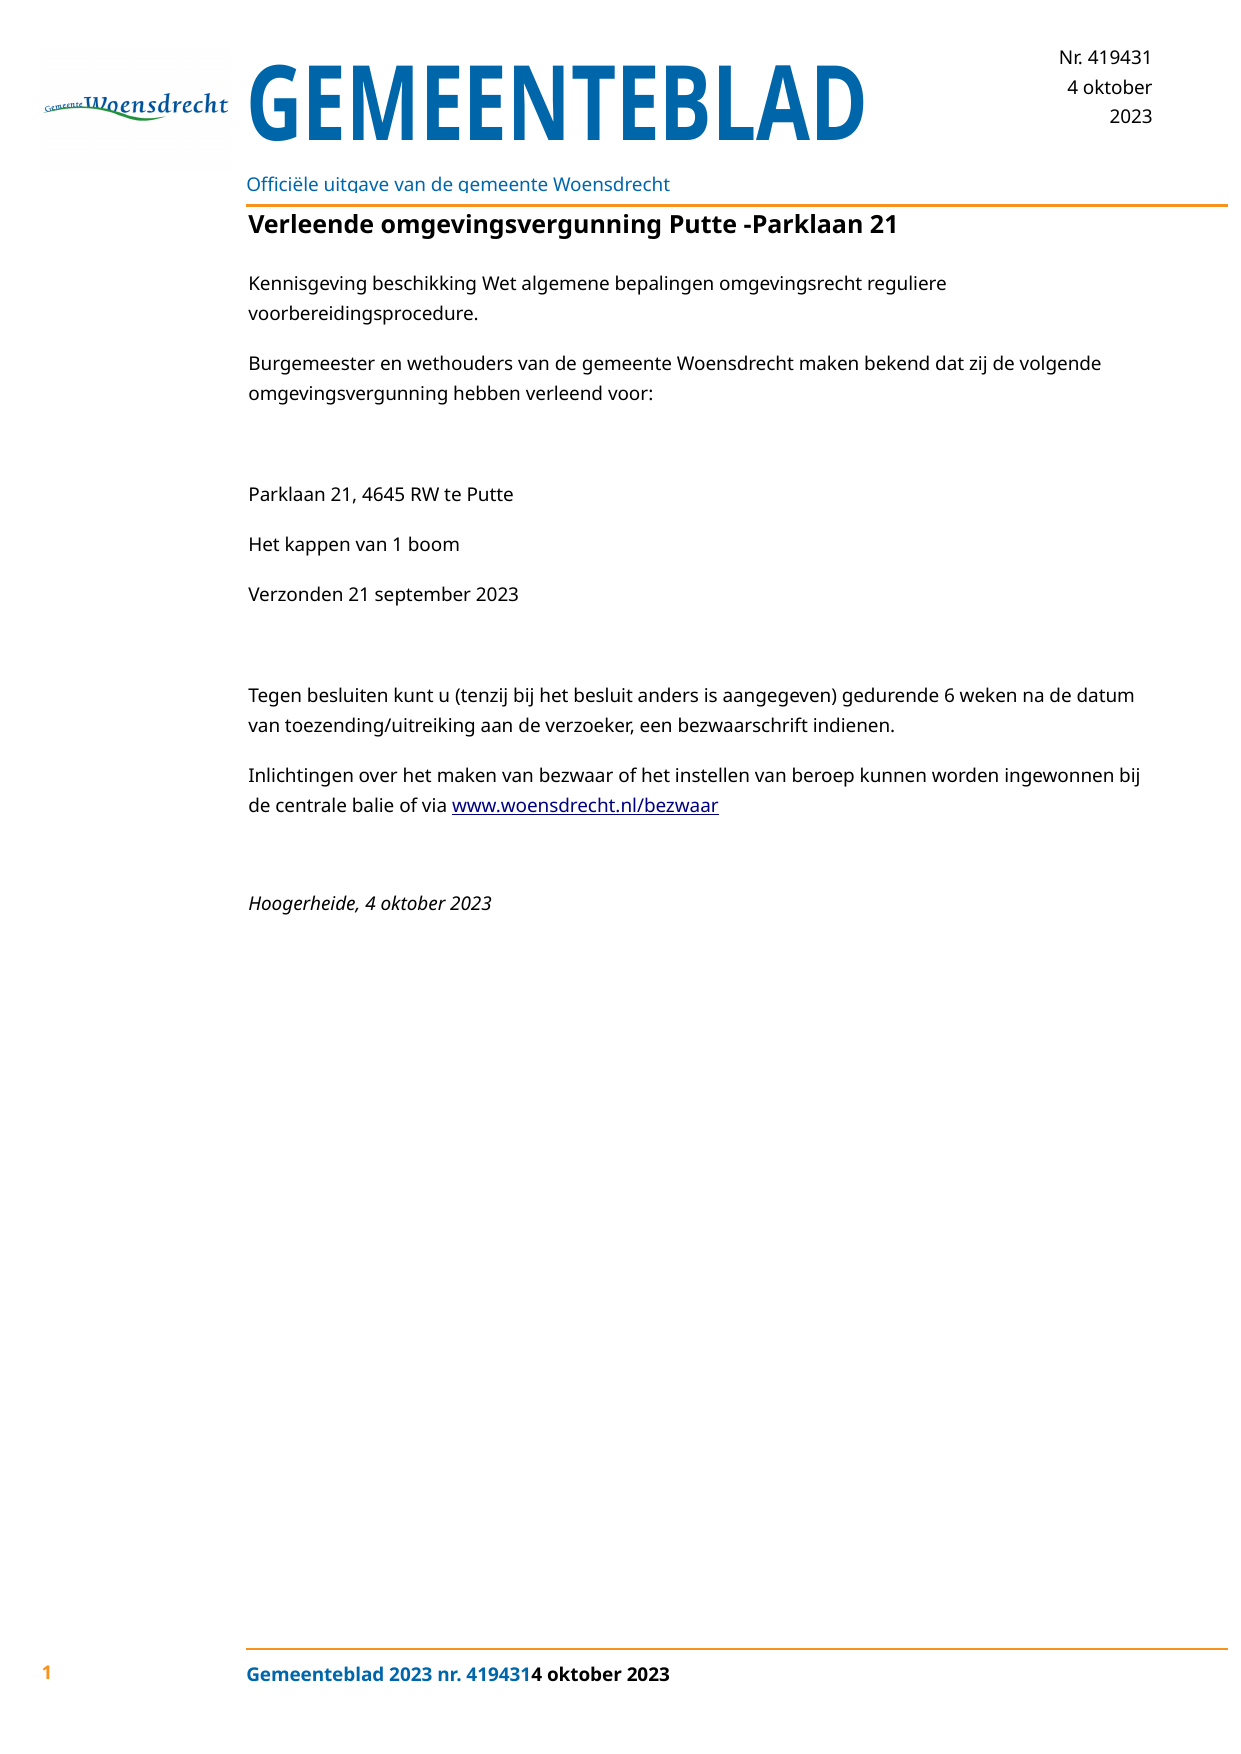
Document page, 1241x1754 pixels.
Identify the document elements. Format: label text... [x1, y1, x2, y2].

text Verleende omgevingsvergunning Putte -Parklaan 21 [248, 207, 1152, 241]
text Het kappen van 1 boom [248, 531, 1152, 557]
text Verzonden 21 september 2023 [248, 582, 1152, 607]
text Hoogerheide, 4 oktober 2023 [248, 890, 1152, 916]
picture [41, 47, 231, 172]
text Kennisgeving beschikking Wet algemene bepalingen omgevingsrecht reguliere voorbereidingsprocedure. [248, 270, 1152, 326]
text Inlichtingen over het maken van bezwaar of het instellen van beroep kunnen worden ingewonnen bij de centrale balie of via www.woensdrecht.nl/bezwaar [248, 762, 1152, 818]
text Tegen besluiten kunt u (tenzij bij het besluit anders is aangegeven) gedurende 6 weken na de datum van toezending/uitreiking aan de verzoeker, een bezwaarschrift indienen. [248, 682, 1152, 738]
text Parklaan 21, 4645 RW te Putte [248, 481, 1152, 506]
text Burgemeester en wethouders van de gemeente Woensdrecht maken bekend dat zij de volgende omgevingsvergunning hebben verleend voor: [248, 350, 1152, 406]
